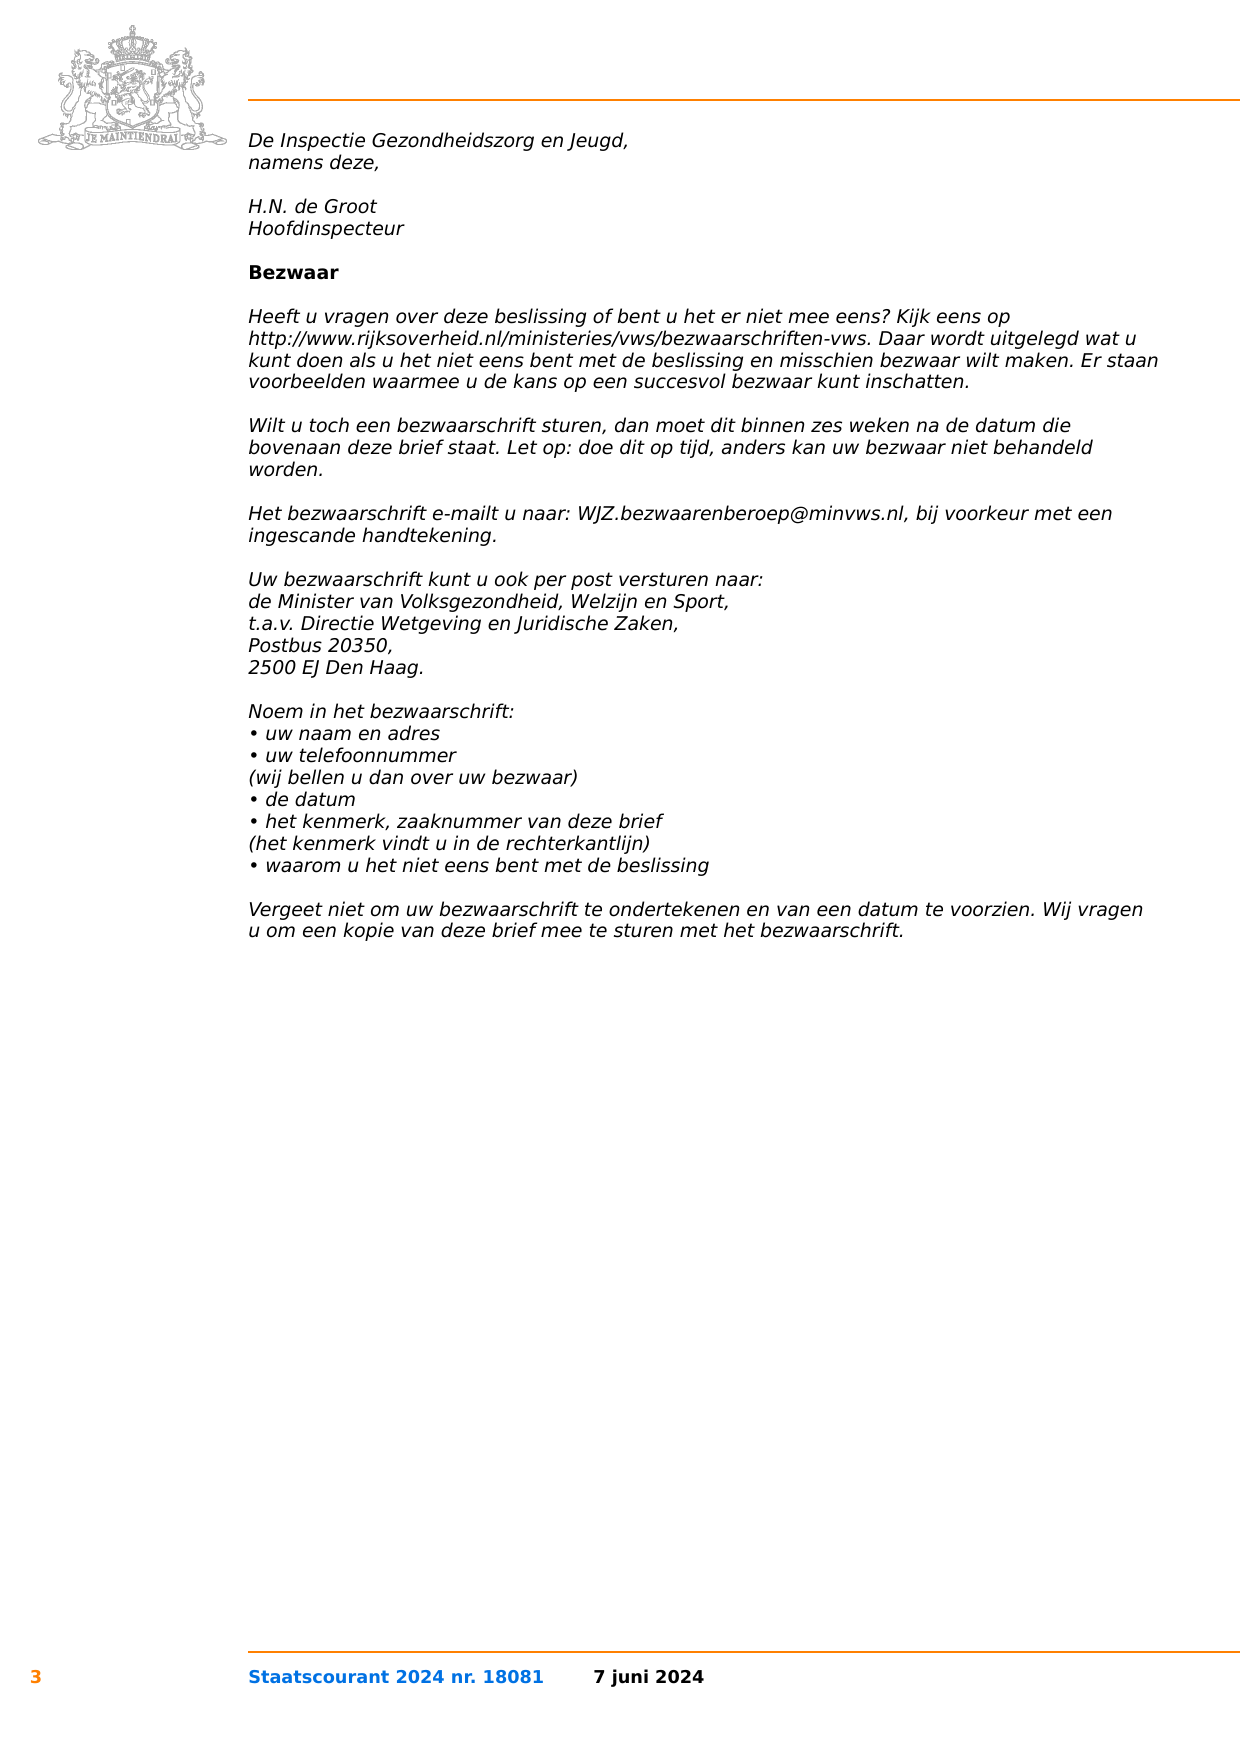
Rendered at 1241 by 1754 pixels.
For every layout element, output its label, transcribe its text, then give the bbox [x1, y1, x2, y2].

text Postbus 20350, [248, 635, 1163, 657]
text 2500 EJ Den Haag. [248, 657, 1163, 679]
text Uw bezwaarschrift kunt u ook per post versturen naar: [248, 569, 1163, 591]
text Vergeet niet om uw bezwaarschrift te ondertekenen en van een datum te voorzien. Wij vragen u om een kopie van deze brief mee te sturen met het bezwaarschrift. [248, 898, 1163, 942]
text • de datum [248, 789, 1163, 811]
text Wilt u toch een bezwaarschrift sturen, dan moet dit binnen zes weken na de datum die bovenaan deze brief staat. Let op: doe dit op tijd, anders kan uw bezwaar niet behandeld worden. [248, 415, 1163, 481]
text • het kenmerk, zaaknummer van deze brief [248, 811, 1163, 833]
text De Inspectie Gezondheidszorg en Jeugd, namens deze, H.N. de Groot Hoofdinspecteur [248, 130, 1163, 240]
text t.a.v. Directie Wetgeving en Juridische Zaken, [248, 613, 1163, 635]
text de Minister van Volksgezondheid, Welzijn en Sport, [248, 591, 1163, 613]
text • waarom u het niet eens bent met de beslissing [248, 854, 1163, 877]
text (wij bellen u dan over uw bezwaar) [248, 767, 1163, 789]
text Noem in het bezwaarschrift: [248, 701, 1163, 723]
text Heeft u vragen over deze beslissing of bent u het er niet mee eens? Kijk eens op http://www.rijksoverheid.nl/ministeries/vws/bezwaarschriften-vws. Daar wordt uitgelegd wat u kunt doen als u het niet eens bent met de beslissing en misschien bezwaar wilt maken. Er staan voorbeelden waarmee u de kans op een succesvol bezwaar kunt inschatten. [248, 306, 1163, 393]
text • uw telefoonnummer [248, 745, 1163, 767]
text Het bezwaarschrift e-mailt u naar: WJZ.bezwaarenberoep@minvws.nl, bij voorkeur met een ingescande handtekening. [248, 503, 1163, 547]
text (het kenmerk vindt u in de rechterkantlijn) [248, 833, 1163, 854]
picture [38, 25, 227, 150]
text • uw naam en adres [248, 723, 1163, 745]
text Bezwaar [248, 262, 1163, 284]
